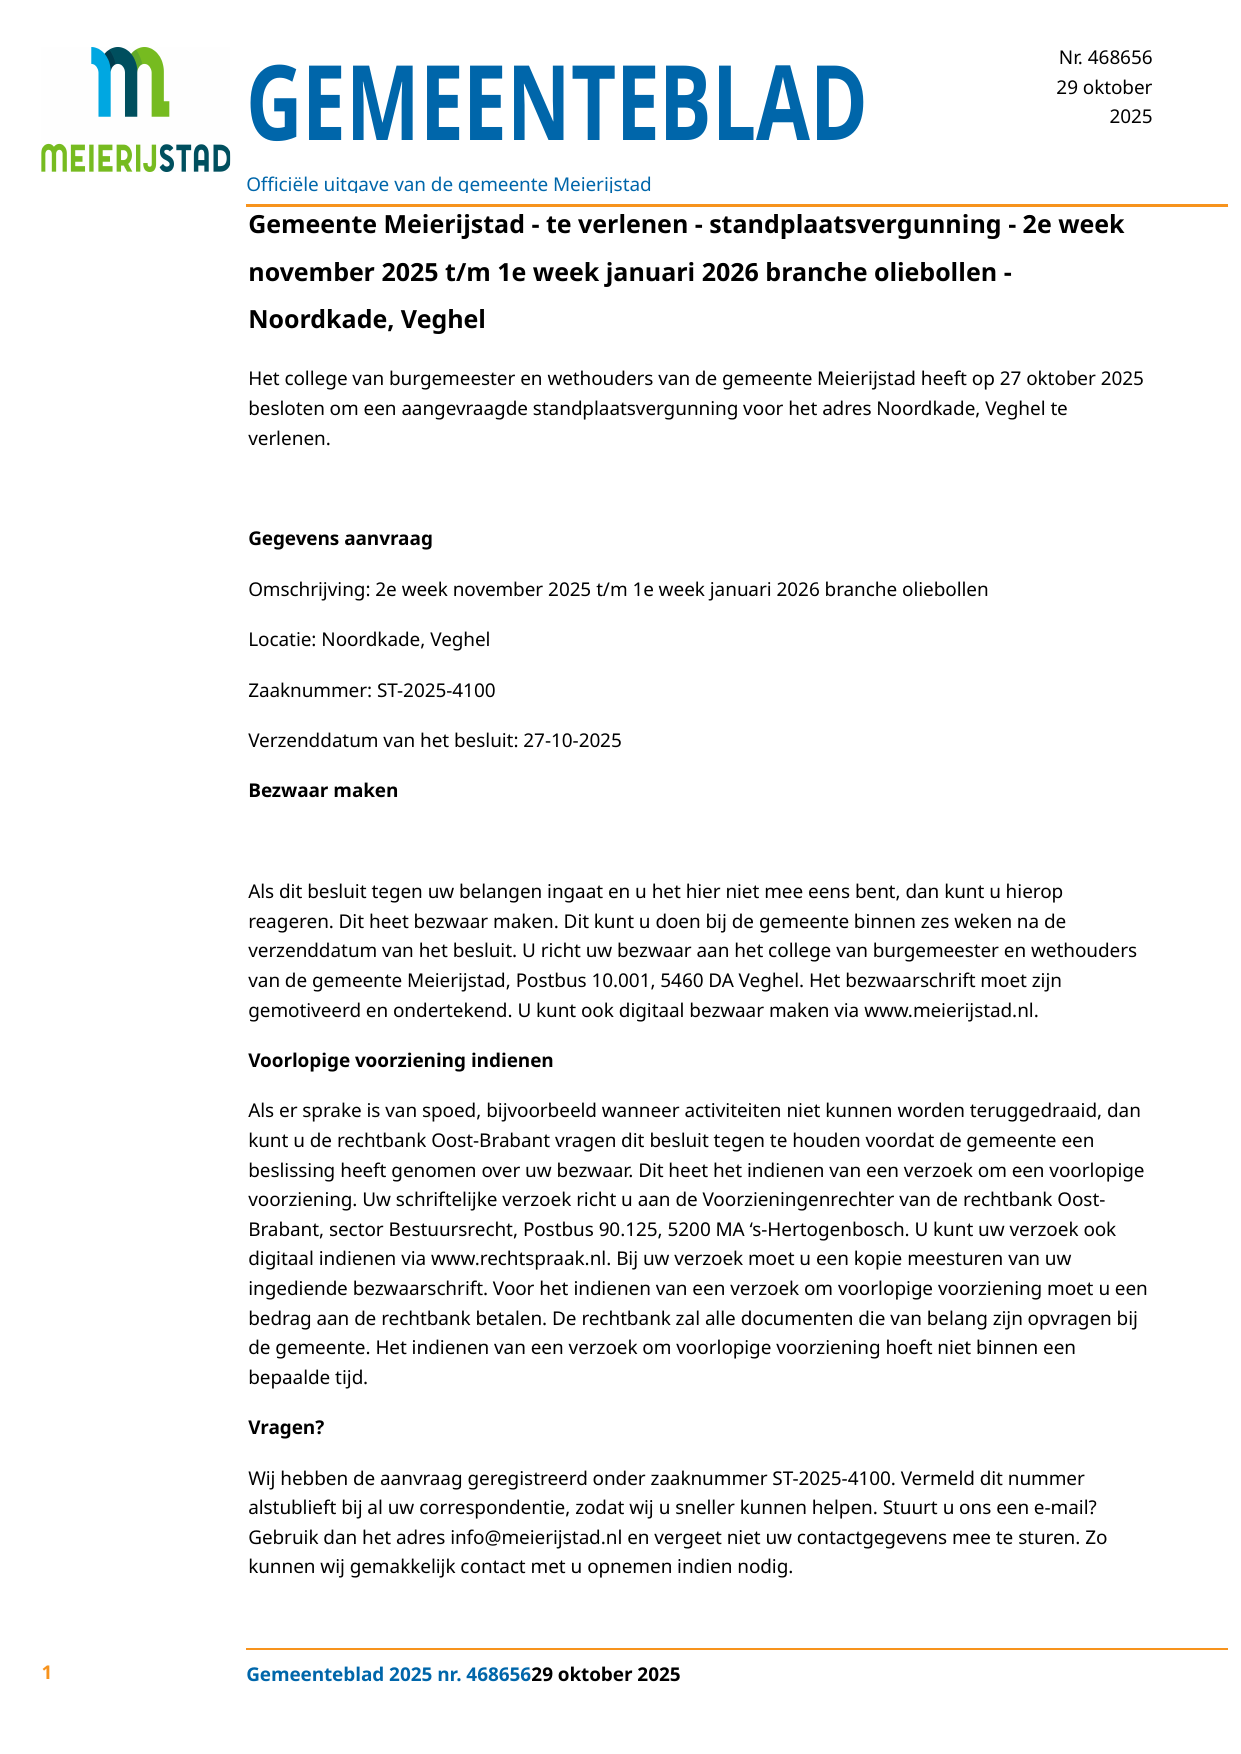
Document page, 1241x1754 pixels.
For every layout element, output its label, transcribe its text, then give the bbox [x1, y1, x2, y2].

text Locatie: Noordkade, Veghel [248, 626, 1152, 652]
text Gemeente Meierijstad - te verlenen - standplaatsvergunning - 2e week november 2025 t/m 1e week januari 2026 branche oliebollen - Noordkade, Veghel [248, 207, 1152, 336]
text Bezwaar maken [248, 778, 1152, 803]
text Verzenddatum van het besluit: 27-10-2025 [248, 727, 1152, 753]
picture [41, 47, 231, 172]
text Zaaknummer: ST-2025-4100 [248, 677, 1152, 702]
text Omschrijving: 2e week november 2025 t/m 1e week januari 2026 branche oliebollen [248, 576, 1152, 602]
text Het college van burgemeester en wethouders van de gemeente Meierijstad heeft op 27 oktober 2025 besloten om een aangevraagde standplaatsvergunning voor het adres Noordkade, Veghel te verlenen. [248, 366, 1152, 450]
text Wij hebben de aanvraag geregistreerd onder zaaknummer ST-2025-4100. Vermeld dit nummer alstublieft bij al uw correspondentie, zodat wij u sneller kunnen helpen. Stuurt u ons een e-mail? Gebruik dan het adres info@meierijstad.nl en vergeet niet uw contactgegevens mee te sturen. Zo kunnen wij gemakkelijk contact met u opnemen indien nodig. [248, 1465, 1152, 1579]
text Vragen? [248, 1414, 1152, 1440]
text Als dit besluit tegen uw belangen ingaat en u het hier niet mee eens bent, dan kunt u hierop reageren. Dit heet bezwaar maken. Dit kunt u doen bij de gemeente binnen zes weken na de verzenddatum van het besluit. U richt uw bezwaar aan het college van burgemeester en wethouders van de gemeente Meierijstad, Postbus 10.001, 5460 DA Veghel. Het bezwaarschrift moet zijn gemotiveerd en ondertekend. U kunt ook digitaal bezwaar maken via www.meierijstad.nl. [248, 878, 1152, 1022]
text Voorlopige voorziening indienen [248, 1047, 1152, 1073]
text Gegevens aanvraag [248, 526, 1152, 551]
text Als er sprake is van spoed, bijvoorbeeld wanneer activiteiten niet kunnen worden teruggedraaid, dan kunt u de rechtbank Oost-Brabant vragen dit besluit tegen te houden voordat de gemeente een beslissing heeft genomen over uw bezwaar. Dit heet het indienen van een verzoek om een voorlopige voorziening. Uw schriftelijke verzoek richt u aan de Voorzieningenrechter van de rechtbank Oost-Brabant, sector Bestuursrecht, Postbus 90.125, 5200 MA ‘s-Hertogenbosch. U kunt uw verzoek ook digitaal indienen via www.rechtspraak.nl. Bij uw verzoek moet u een kopie meesturen van uw ingediende bezwaarschrift. Voor het indienen van een verzoek om voorlopige voorziening moet u een bedrag aan de rechtbank betalen. De rechtbank zal alle documenten die van belang zijn opvragen bij de gemeente. Het indienen van een verzoek om voorlopige voorziening hoeft niet binnen een bepaalde tijd. [248, 1098, 1152, 1389]
